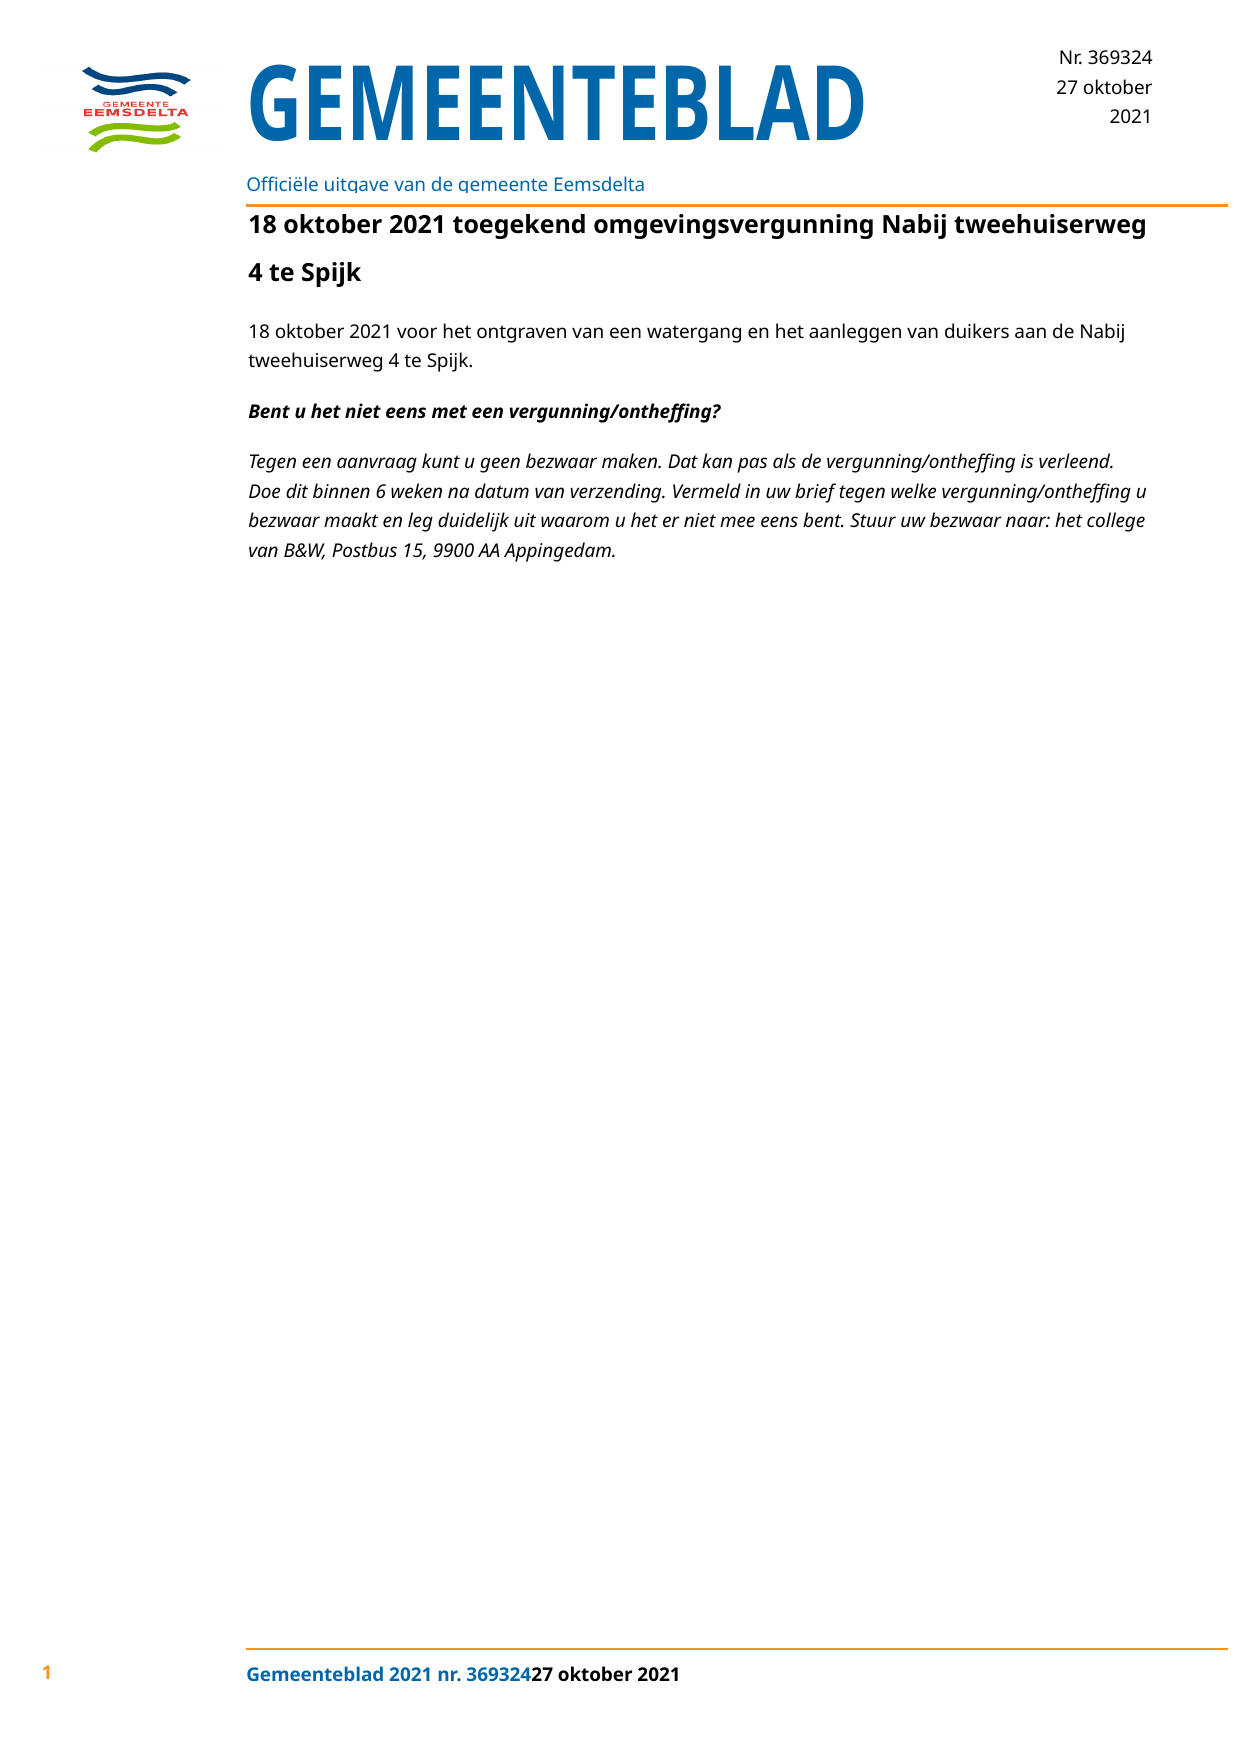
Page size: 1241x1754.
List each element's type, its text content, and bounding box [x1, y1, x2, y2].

picture [41, 47, 231, 172]
text 18 oktober 2021 toegekend omgevingsvergunning Nabij tweehuiserweg 4 te Spijk [248, 207, 1152, 288]
text 18 oktober 2021 voor het ontgraven van een watergang en het aanleggen van duikers aan de Nabij tweehuiserweg 4 te Spijk. [248, 318, 1152, 373]
text Tegen een aanvraag kunt u geen bezwaar maken. Dat kan pas als de vergunning/ontheffing is verleend. Doe dit binnen 6 weken na datum van verzending. Vermeld in uw brief tegen welke vergunning/ontheffing u bezwaar maakt en leg duidelijk uit waarom u het er niet mee eens bent. Stuur uw bezwaar naar: het college van B&W, Postbus 15, 9900 AA Appingedam. [248, 448, 1152, 563]
text Bent u het niet eens met een vergunning/ontheffing? [248, 398, 1152, 424]
